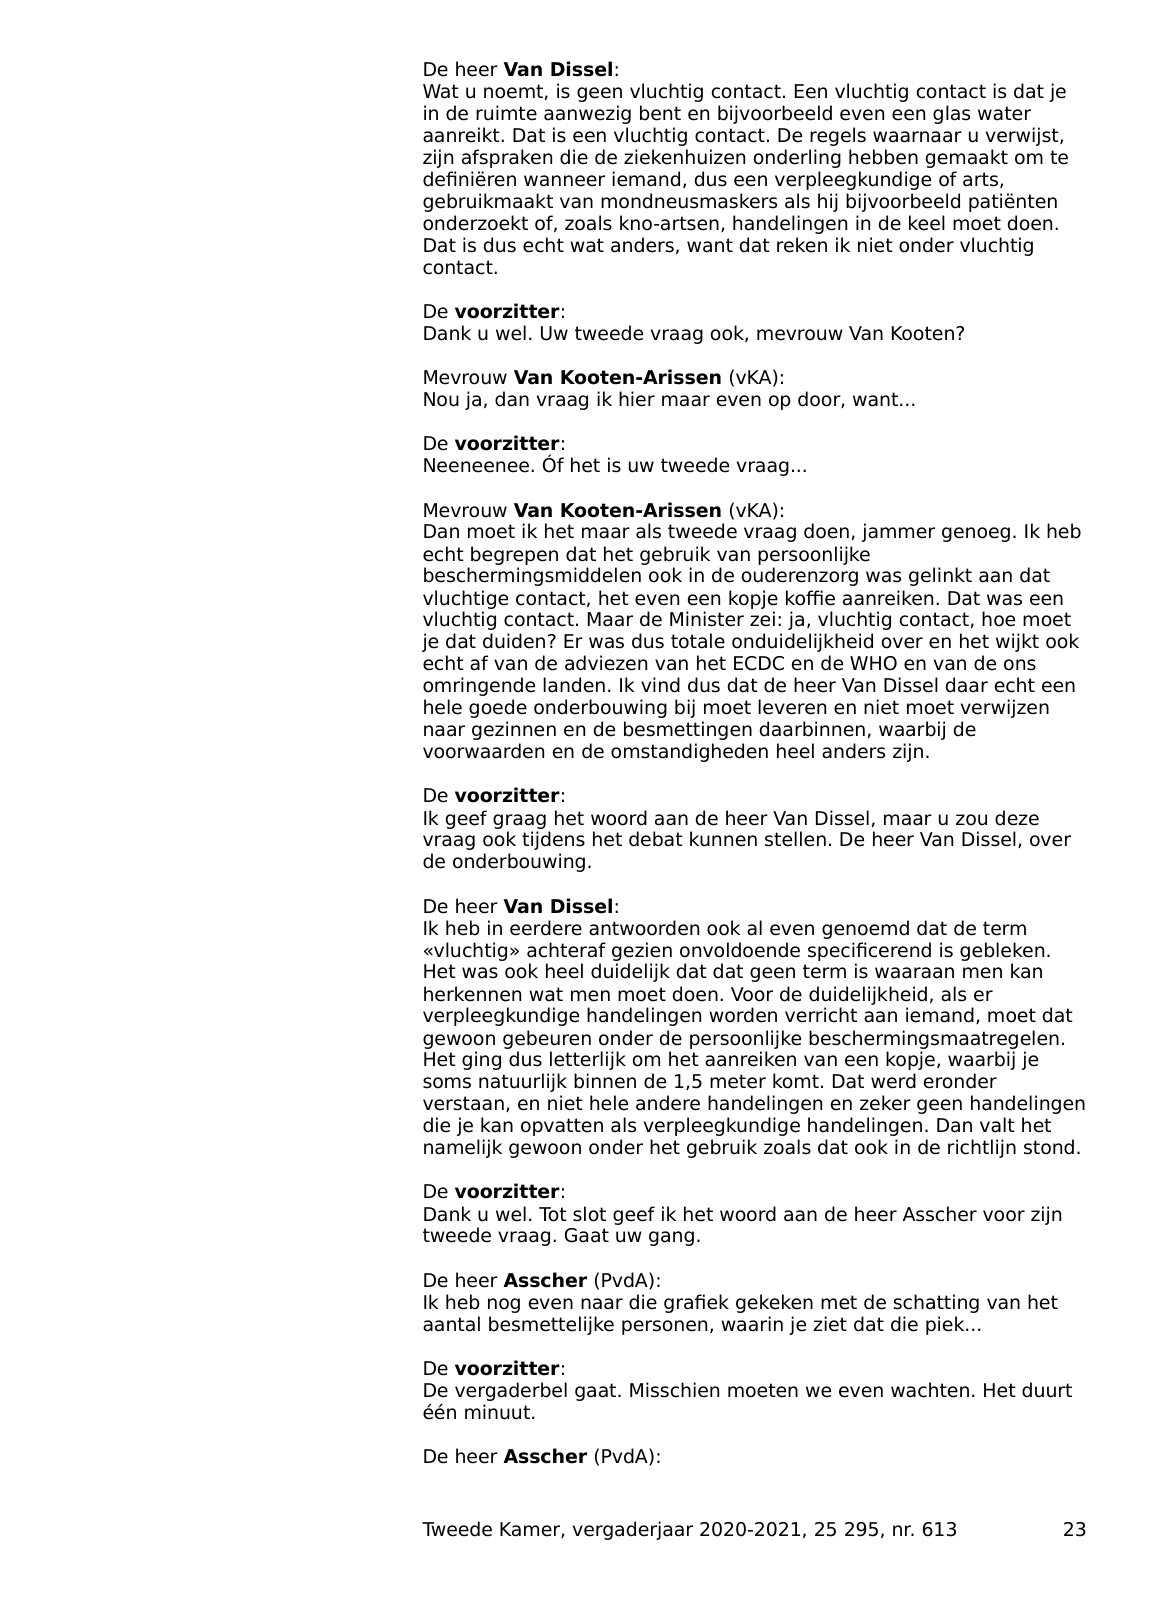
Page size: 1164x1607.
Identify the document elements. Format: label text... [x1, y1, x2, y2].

text De voorzitter: [422, 1181, 1087, 1203]
text Mevrouw Van Kooten-Arissen (vKA): [422, 367, 1087, 389]
text Ik heb nog even naar die grafiek gekeken met de schatting van het aantal besmettelijke personen, waarin je ziet dat die piek... [422, 1292, 1087, 1336]
text De voorzitter: [422, 433, 1087, 455]
text Ik geef graag het woord aan de heer Van Dissel, maar u zou deze vraag ook tijdens het debat kunnen stellen. De heer Van Dissel, over de onderbouwing. [422, 807, 1087, 873]
text De voorzitter: [422, 785, 1087, 807]
text Dan moet ik het maar als tweede vraag doen, jammer genoeg. Ik heb echt begrepen dat het gebruik van persoonlijke beschermingsmiddelen ook in de ouderenzorg was gelinkt aan dat vluchtige contact, het even een kopje koffie aanreiken. Dat was een vluchtig contact. Maar de Minister zei: ja, vluchtig contact, hoe moet je dat duiden? Er was dus totale onduidelijkheid over en het wijkt ook echt af van de adviezen van het ECDC en de WHO en van de ons omringende landen. Ik vind dus dat de heer Van Dissel daar echt een hele goede onderbouwing bij moet leveren en niet moet verwijzen naar gezinnen en de besmettingen daarbinnen, waarbij de voorwaarden en de omstandigheden heel anders zijn. [422, 521, 1087, 763]
text Neeneenee. Óf het is uw tweede vraag... [422, 455, 1087, 477]
text De voorzitter: [422, 301, 1087, 323]
text De heer Van Dissel: [422, 896, 1087, 917]
text De heer Asscher (PvdA): [422, 1269, 1087, 1292]
text Wat u noemt, is geen vluchtig contact. Een vluchtig contact is dat je in de ruimte aanwezig bent en bijvoorbeeld even een glas water aanreikt. Dat is een vluchtig contact. De regels waarnaar u verwijst, zijn afspraken die de ziekenhuizen onderling hebben gemaakt om te definiëren wanneer iemand, dus een verpleegkundige of arts, gebruikmaakt van mondneusmaskers als hij bijvoorbeeld patiënten onderzoekt of, zoals kno-artsen, handelingen in de keel moet doen. Dat is dus echt wat anders, want dat reken ik niet onder vluchtig contact. [422, 81, 1087, 279]
text Ik heb in eerdere antwoorden ook al even genoemd dat de term «vluchtig» achteraf gezien onvoldoende specificerend is gebleken. Het was ook heel duidelijk dat dat geen term is waaraan men kan herkennen wat men moet doen. Voor de duidelijkheid, als er verpleegkundige handelingen worden verricht aan iemand, moet dat gewoon gebeuren onder de persoonlijke beschermingsmaatregelen. Het ging dus letterlijk om het aanreiken van een kopje, waarbij je soms natuurlijk binnen de 1,5 meter komt. Dat werd eronder verstaan, en niet hele andere handelingen en zeker geen handelingen die je kan opvatten als verpleegkundige handelingen. Dan valt het namelijk gewoon onder het gebruik zoals dat ook in de richtlijn stond. [422, 917, 1087, 1159]
text Nou ja, dan vraag ik hier maar even op door, want... [422, 389, 1087, 411]
text De voorzitter: [422, 1358, 1087, 1380]
text De heer Asscher (PvdA): [422, 1446, 1087, 1468]
text Dank u wel. Tot slot geef ik het woord aan de heer Asscher voor zijn tweede vraag. Gaat uw gang. [422, 1203, 1087, 1247]
text Dank u wel. Uw tweede vraag ook, mevrouw Van Kooten? [422, 323, 1087, 345]
text Mevrouw Van Kooten-Arissen (vKA): [422, 499, 1087, 521]
text De vergaderbel gaat. Misschien moeten we even wachten. Het duurt één minuut. [422, 1380, 1087, 1424]
text De heer Van Dissel: [422, 59, 1087, 81]
